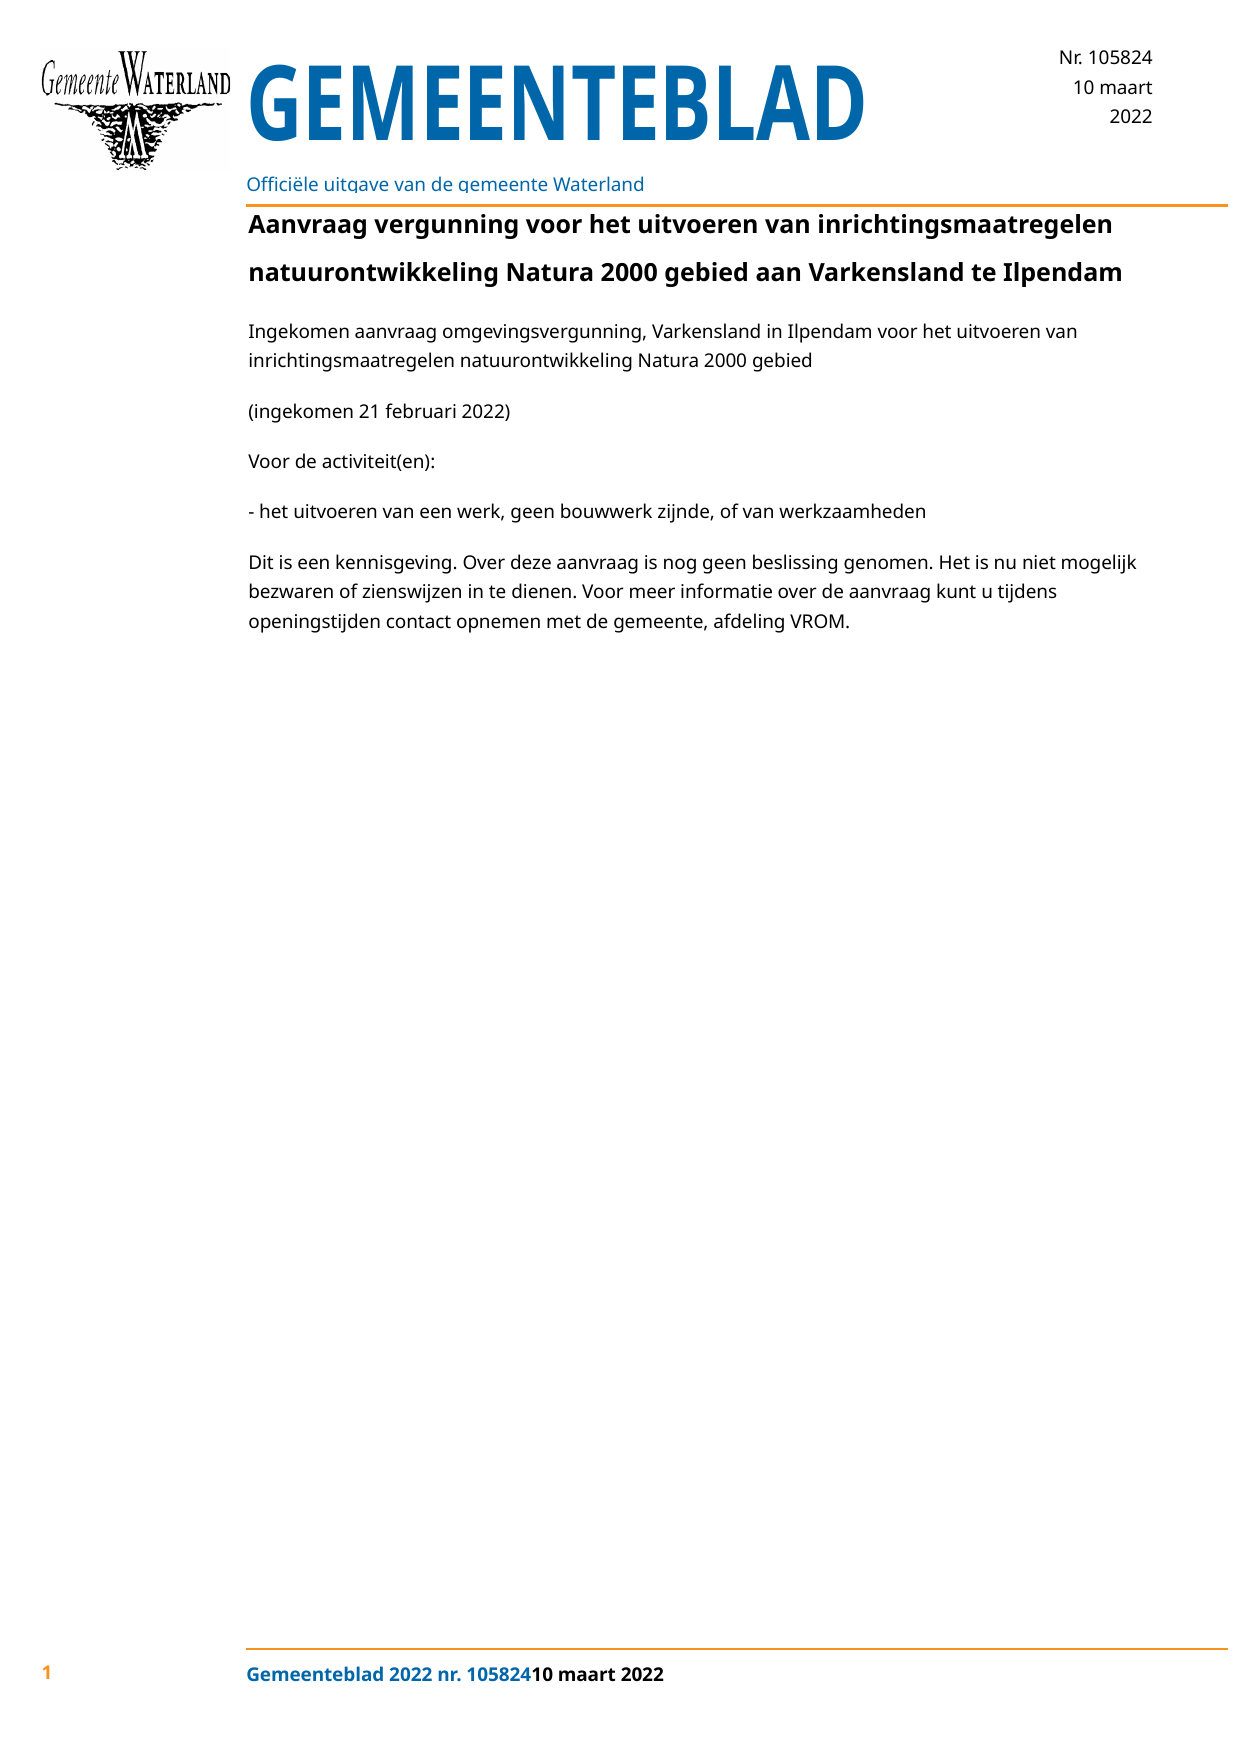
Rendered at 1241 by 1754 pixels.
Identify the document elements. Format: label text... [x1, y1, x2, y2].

text Aanvraag vergunning voor het uitvoeren van inrichtingsmaatregelen natuurontwikkeling Natura 2000 gebied aan Varkensland te Ilpendam [248, 207, 1152, 288]
text (ingekomen 21 februari 2022) [248, 398, 1152, 424]
picture [41, 47, 231, 172]
text Ingekomen aanvraag omgevingsvergunning, Varkensland in Ilpendam voor het uitvoeren van inrichtingsmaatregelen natuurontwikkeling Natura 2000 gebied [248, 318, 1152, 373]
text Voor de activiteit(en): [248, 448, 1152, 474]
text - het uitvoeren van een werk, geen bouwwerk zijnde, of van werkzaamheden [248, 499, 1152, 524]
text Dit is een kennisgeving. Over deze aanvraag is nog geen beslissing genomen. Het is nu niet mogelijk bezwaren of zienswijzen in te dienen. Voor meer informatie over de aanvraag kunt u tijdens openingstijden contact opnemen met de gemeente, afdeling VROM. [248, 549, 1152, 634]
